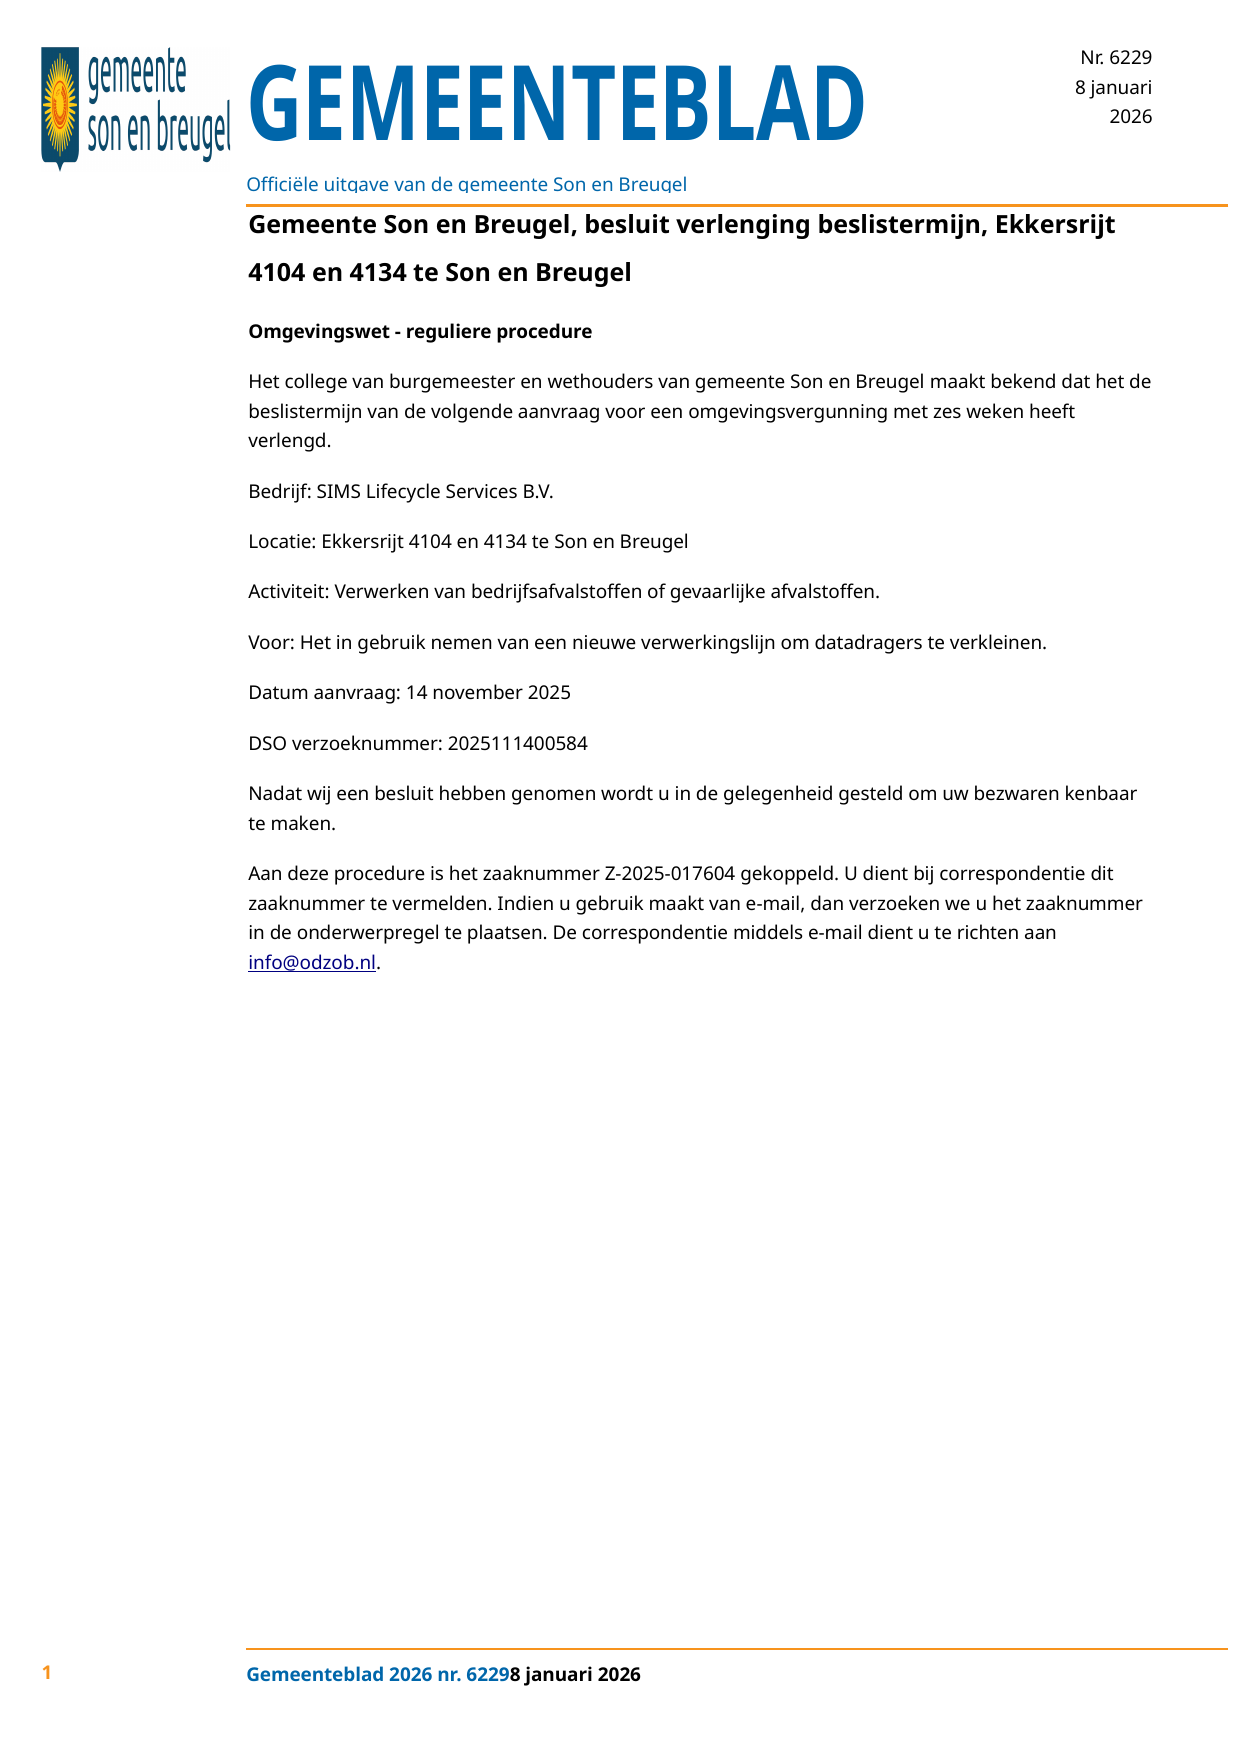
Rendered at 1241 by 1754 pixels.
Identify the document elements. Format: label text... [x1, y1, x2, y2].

text Activiteit: Verwerken van bedrijfsafvalstoffen of gevaarlijke afvalstoffen. [248, 579, 1152, 604]
text Voor: Het in gebruik nemen van een nieuwe verwerkingslijn om datadragers te verkleinen. [248, 629, 1152, 655]
picture [41, 47, 231, 172]
text Locatie: ​Ekkersrijt 4104 en 4134​​ te ​Son en Breugel [248, 528, 1152, 554]
text Het college van burgemeester en wethouders van gemeente Son en Breugel​ maakt bekend dat het de beslistermijn van de volgende aanvraag voor een omgevingsvergunning met zes weken heeft verlengd. [248, 368, 1152, 453]
text Omgevingswet - reguliere procedure [248, 318, 1152, 344]
text Nadat wij een besluit hebben genomen wordt u in de gelegenheid gesteld om uw bezwaren kenbaar te maken. [248, 780, 1152, 836]
text Bedrijf: SIMS Lifecycle Services B.V. [248, 478, 1152, 504]
text DSO verzoeknummer: 2025111400584 [248, 730, 1152, 756]
text Gemeente Son en Breugel​, besluit verlenging beslistermijn, Ekkersrijt ​4104 en 4134 te Son en Breugel [248, 207, 1152, 288]
text Aan deze procedure is het zaaknummer Z-2025-017604 gekoppeld. U dient bij correspondentie dit zaaknummer te vermelden. Indien u gebruik maakt van e-mail, dan verzoeken we u het zaaknummer in de onderwerpregel te plaatsen. De correspondentie middels e-mail dient u te richten aan info@odzob.nl. [248, 860, 1152, 975]
text Datum aanvraag: 14 november 2025 [248, 679, 1152, 705]
